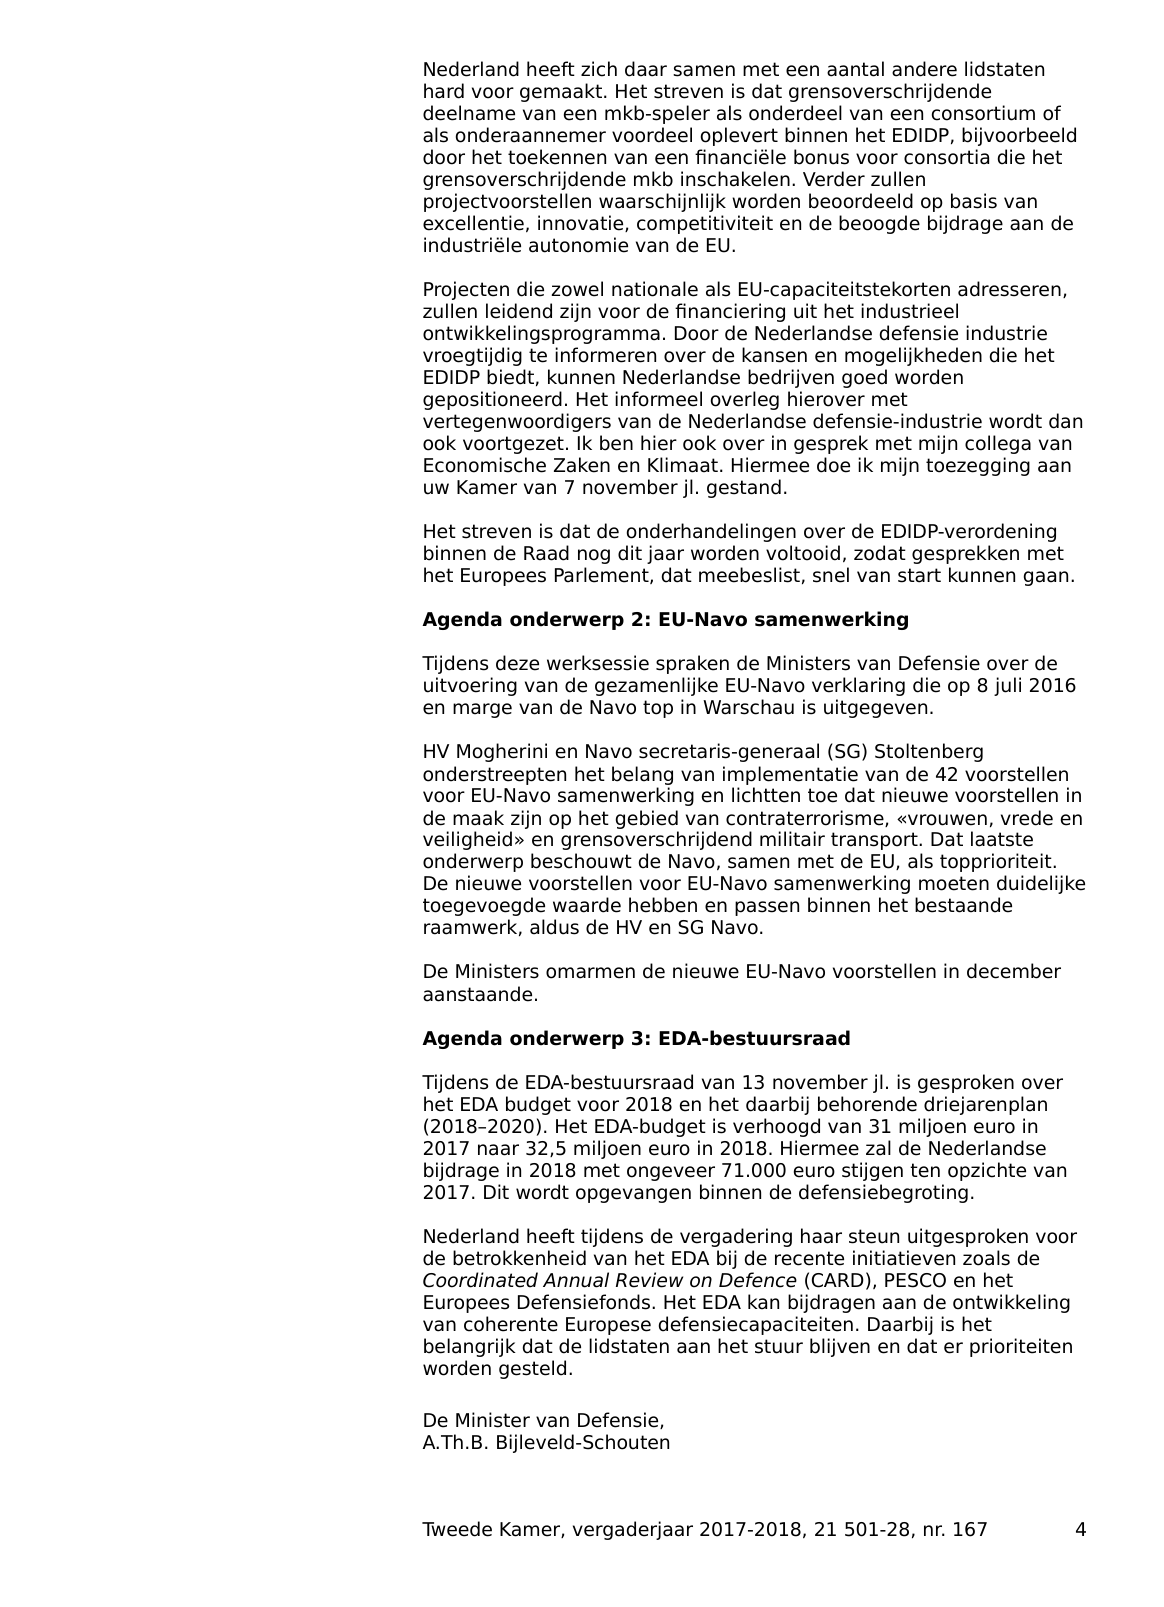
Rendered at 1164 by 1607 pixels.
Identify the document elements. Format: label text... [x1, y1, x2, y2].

text De Minister van Defensie, A.Th.B. Bijleveld-Schouten [422, 1410, 1087, 1454]
text Projecten die zowel nationale als EU-capaciteitstekorten adresseren, zullen leidend zijn voor de financiering uit het industrieel ontwikkelingsprogramma. Door de Nederlandse defensie industrie vroegtijdig te informeren over de kansen en mogelijkheden die het EDIDP biedt, kunnen Nederlandse bedrijven goed worden gepositioneerd. Het informeel overleg hierover met vertegenwoordigers van de Nederlandse defensie-industrie wordt dan ook voortgezet. Ik ben hier ook over in gesprek met mijn collega van Economische Zaken en Klimaat. Hiermee doe ik mijn toezegging aan uw Kamer van 7 november jl. gestand. [422, 279, 1087, 499]
text De Ministers omarmen de nieuwe EU-Navo voorstellen in december aanstaande. [422, 961, 1087, 1005]
subtitle Agenda onderwerp 3: EDA-bestuursraad [422, 1028, 1087, 1049]
text Het streven is dat de onderhandelingen over de EDIDP-verordening binnen de Raad nog dit jaar worden voltooid, zodat gesprekken met het Europees Parlement, dat meebeslist, snel van start kunnen gaan. [422, 521, 1087, 587]
subtitle Agenda onderwerp 2: EU-Navo samenwerking [422, 609, 1087, 631]
text Tijdens de EDA-bestuursraad van 13 november jl. is gesproken over het EDA budget voor 2018 en het daarbij behorende driejarenplan (2018–2020). Het EDA-budget is verhoogd van 31 miljoen euro in 2017 naar 32,5 miljoen euro in 2018. Hiermee zal de Nederlandse bijdrage in 2018 met ongeveer 71.000 euro stijgen ten opzichte van 2017. Dit wordt opgevangen binnen de defensiebegroting. [422, 1072, 1087, 1204]
text Nederland heeft tijdens de vergadering haar steun uitgesproken voor de betrokkenheid van het EDA bij de recente initiatieven zoals de Coordinated Annual Review on Defence (CARD), PESCO en het Europees Defensiefonds. Het EDA kan bijdragen aan de ontwikkeling van coherente Europese defensiecapaciteiten. Daarbij is het belangrijk dat de lidstaten aan het stuur blijven en dat er prioriteiten worden gesteld. [422, 1226, 1087, 1380]
text HV Mogherini en Navo secretaris-generaal (SG) Stoltenberg onderstreepten het belang van implementatie van de 42 voorstellen voor EU-Navo samenwerking en lichtten toe dat nieuwe voorstellen in de maak zijn op het gebied van contraterrorisme, «vrouwen, vrede en veiligheid» en grensoverschrijdend militair transport. Dat laatste onderwerp beschouwt de Navo, samen met de EU, als topprioriteit. De nieuwe voorstellen voor EU-Navo samenwerking moeten duidelijke toegevoegde waarde hebben en passen binnen het bestaande raamwerk, aldus de HV en SG Navo. [422, 741, 1087, 939]
text Tijdens deze werksessie spraken de Ministers van Defensie over de uitvoering van de gezamenlijke EU-Navo verklaring die op 8 juli 2016 en marge van de Navo top in Warschau is uitgegeven. [422, 653, 1087, 719]
text Nederland heeft zich daar samen met een aantal andere lidstaten hard voor gemaakt. Het streven is dat grensoverschrijdende deelname van een mkb-speler als onderdeel van een consortium of als onderaannemer voordeel oplevert binnen het EDIDP, bijvoorbeeld door het toekennen van een financiële bonus voor consortia die het grensoverschrijdende mkb inschakelen. Verder zullen projectvoorstellen waarschijnlijk worden beoordeeld op basis van excellentie, innovatie, competitiviteit en de beoogde bijdrage aan de industriële autonomie van de EU. [422, 59, 1087, 257]
